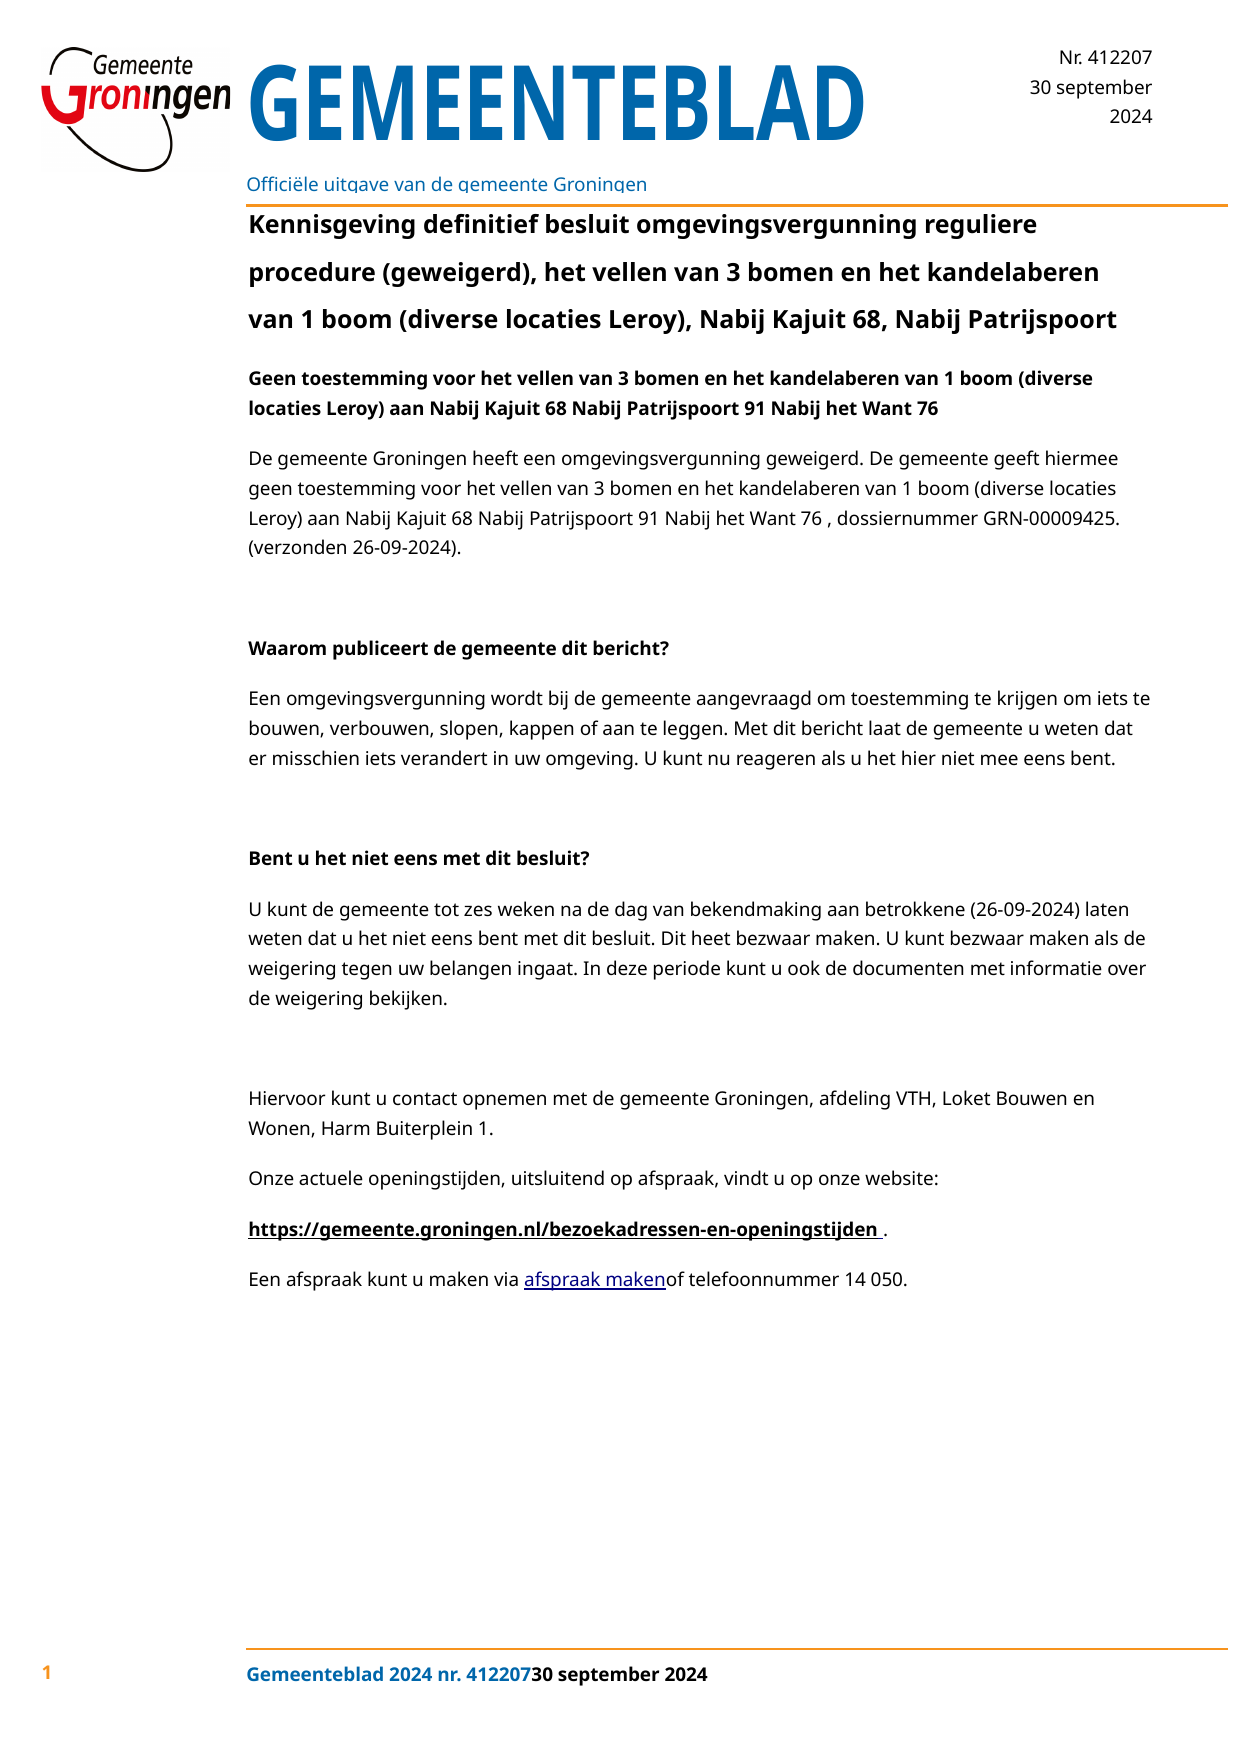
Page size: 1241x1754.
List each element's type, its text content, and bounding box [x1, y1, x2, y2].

text U kunt de gemeente tot zes weken na de dag van bekendmaking aan betrokkene (26-09-2024) laten weten dat u het niet eens bent met dit besluit. Dit heet bezwaar maken. U kunt bezwaar maken als de weigering tegen uw belangen ingaat. In deze periode kunt u ook de documenten met informatie over de weigering bekijken. [248, 896, 1152, 1010]
text Onze actuele openingstijden, uitsluitend op afspraak, vindt u op onze website: [248, 1166, 1152, 1191]
text Geen toestemming voor het vellen van 3 bomen en het kandelaberen van 1 boom (diverse locaties Leroy) aan Nabij Kajuit 68 Nabij Patrijspoort 91 Nabij het Want 76 [248, 366, 1152, 421]
text https://gemeente.groningen.nl/bezoekadressen-en-openingstijden . [248, 1216, 1152, 1242]
text Hiervoor kunt u contact opnemen met de gemeente Groningen, afdeling VTH, Loket Bouwen en Wonen, Harm Buiterplein 1. [248, 1086, 1152, 1141]
text Bent u het niet eens met dit besluit? [248, 846, 1152, 871]
picture [41, 47, 231, 172]
text Een omgevingsvergunning wordt bij de gemeente aangevraagd om toestemming te krijgen om iets te bouwen, verbouwen, slopen, kappen of aan te leggen. Met dit bericht laat de gemeente u weten dat er misschien iets verandert in uw omgeving. U kunt nu reageren als u het hier niet mee eens bent. [248, 686, 1152, 770]
text De gemeente Groningen heeft een omgevingsvergunning geweigerd. De gemeente geeft hiermee geen toestemming voor het vellen van 3 bomen en het kandelaberen van 1 boom (diverse locaties Leroy) aan Nabij Kajuit 68 Nabij Patrijspoort 91 Nabij het Want 76 , dossiernummer GRN-00009425. (verzonden 26-09-2024). [248, 446, 1152, 560]
text Een afspraak kunt u maken via afspraak makenof telefoonnummer 14 050. [248, 1266, 1152, 1292]
text Waarom publiceert de gemeente dit bericht? [248, 635, 1152, 661]
text Kennisgeving definitief besluit omgevingsvergunning reguliere procedure (geweigerd), het vellen van 3 bomen en het kandelaberen van 1 boom (diverse locaties Leroy), Nabij Kajuit 68, Nabij Patrijspoort [248, 207, 1152, 336]
